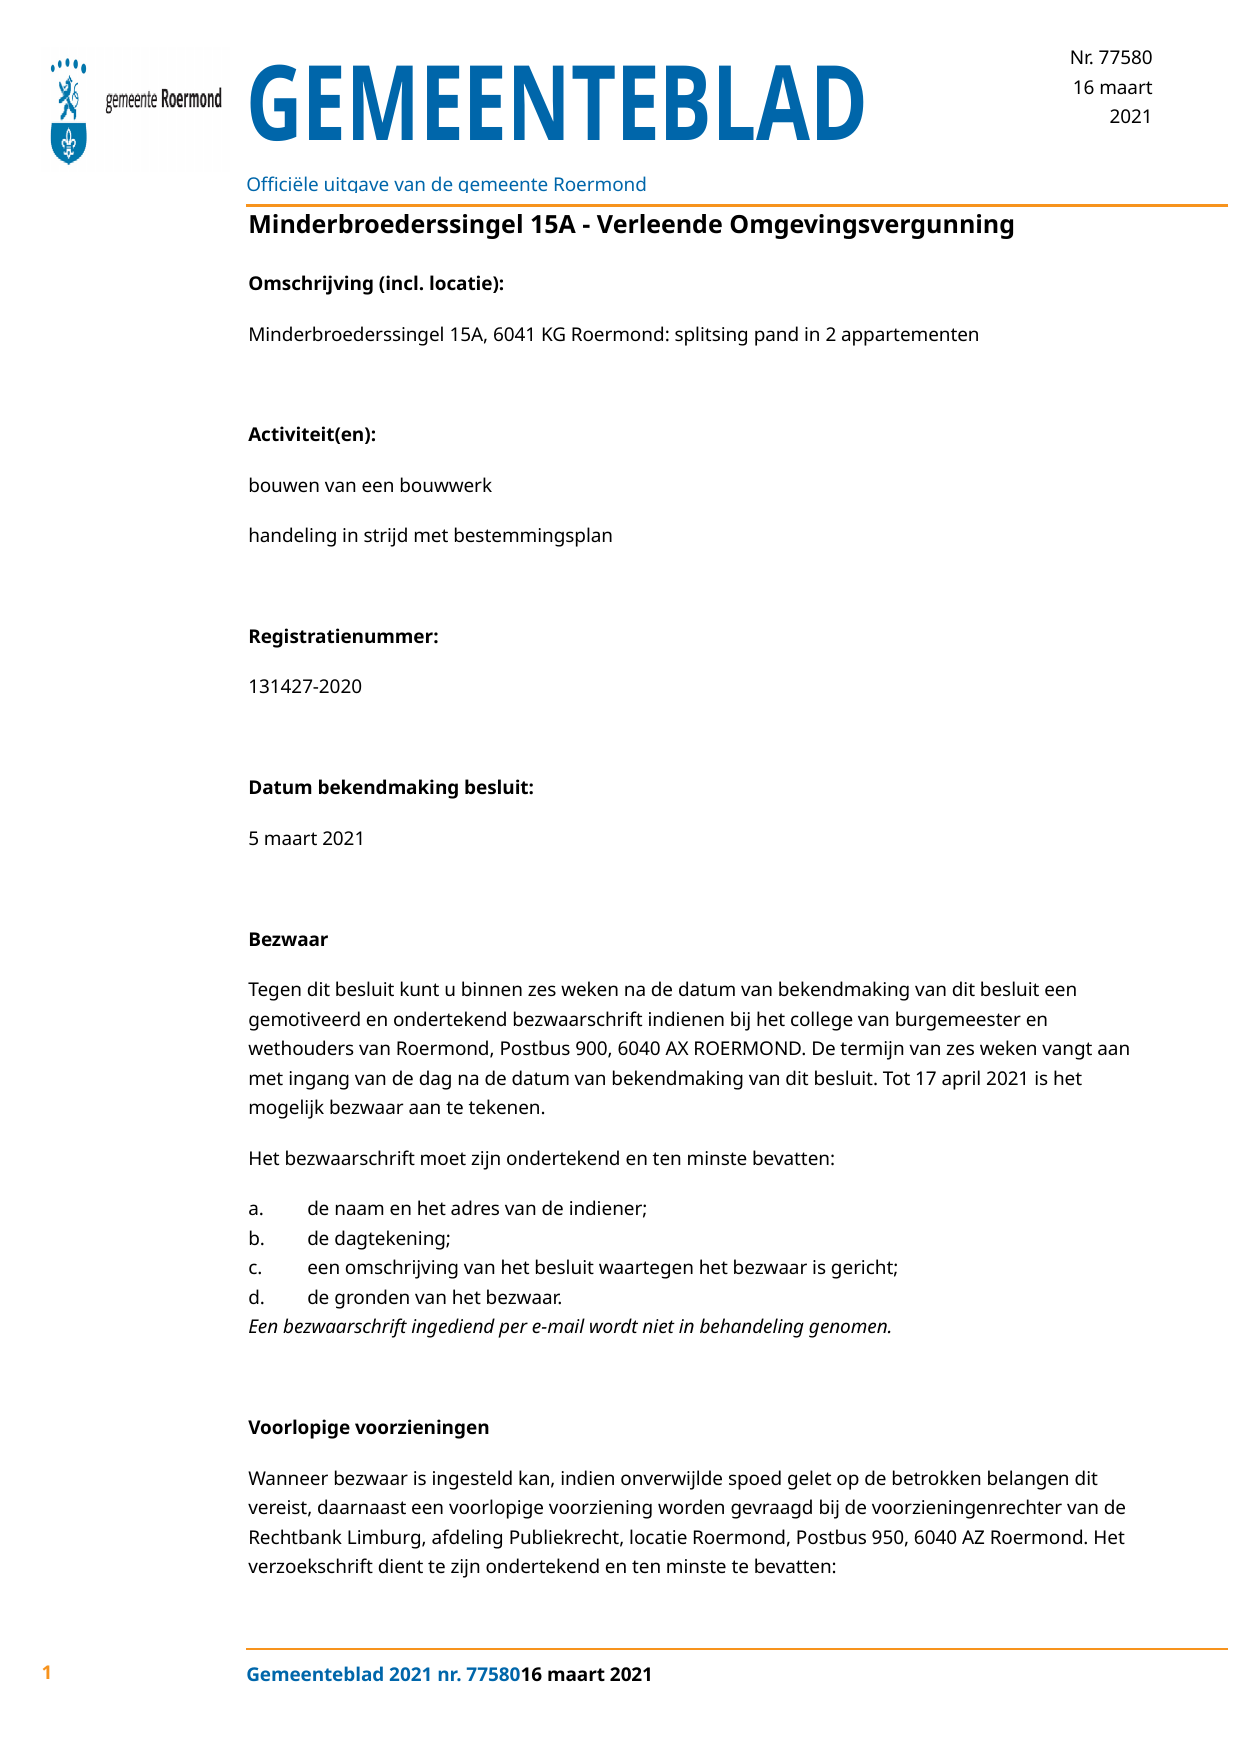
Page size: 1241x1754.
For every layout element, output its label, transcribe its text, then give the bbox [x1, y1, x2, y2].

text handeling in strijd met bestemmingsplan [248, 522, 1152, 548]
text Activiteit(en): [248, 422, 1152, 447]
text Registratienummer: [248, 623, 1152, 649]
list de naam en het adres van de indiener; [248, 1195, 1152, 1221]
text bouwen van een bouwwerk [248, 472, 1152, 498]
text Datum bekendmaking besluit: [248, 774, 1152, 800]
text Minderbroederssingel 15A - Verleende Omgevingsvergunning [248, 207, 1152, 241]
text Omschrijving (incl. locatie): [248, 270, 1152, 296]
text Bezwaar [248, 926, 1152, 951]
picture [41, 47, 231, 172]
text 131427-2020 [248, 674, 1152, 699]
text 5 maart 2021 [248, 825, 1152, 851]
list de gronden van het bezwaar. [248, 1284, 1152, 1310]
text Een bezwaarschrift ingediend per e-mail wordt niet in behandeling genomen. [248, 1314, 1152, 1339]
text Minderbroederssingel 15A, 6041 KG Roermond: splitsing pand in 2 appartementen [248, 321, 1152, 346]
text Tegen dit besluit kunt u binnen zes weken na de datum van bekendmaking van dit besluit een gemotiveerd en ondertekend bezwaarschrift indienen bij het college van burgemeester en wethouders van Roermond, Postbus 900, 6040 AX ROERMOND. De termijn van zes weken vangt aan met ingang van de dag na de datum van bekendmaking van dit besluit. Tot 17 april 2021 is het mogelijk bezwaar aan te tekenen. [248, 976, 1152, 1120]
text Wanneer bezwaar is ingesteld kan, indien onverwijlde spoed gelet op de betrokken belangen dit vereist, daarnaast een voorlopige voorziening worden gevraagd bij de voorzieningenrechter van de Rechtbank Limburg, afdeling Publiekrecht, locatie Roermond, Postbus 950, 6040 AZ Roermond. Het verzoekschrift dient te zijn ondertekend en ten minste te bevatten: [248, 1465, 1152, 1579]
text Voorlopige voorzieningen [248, 1414, 1152, 1440]
list de dagtekening; [248, 1225, 1152, 1251]
list een omschrijving van het besluit waartegen het bezwaar is gericht; [248, 1254, 1152, 1280]
text Het bezwaarschrift moet zijn ondertekend en ten minste bevatten: [248, 1145, 1152, 1171]
